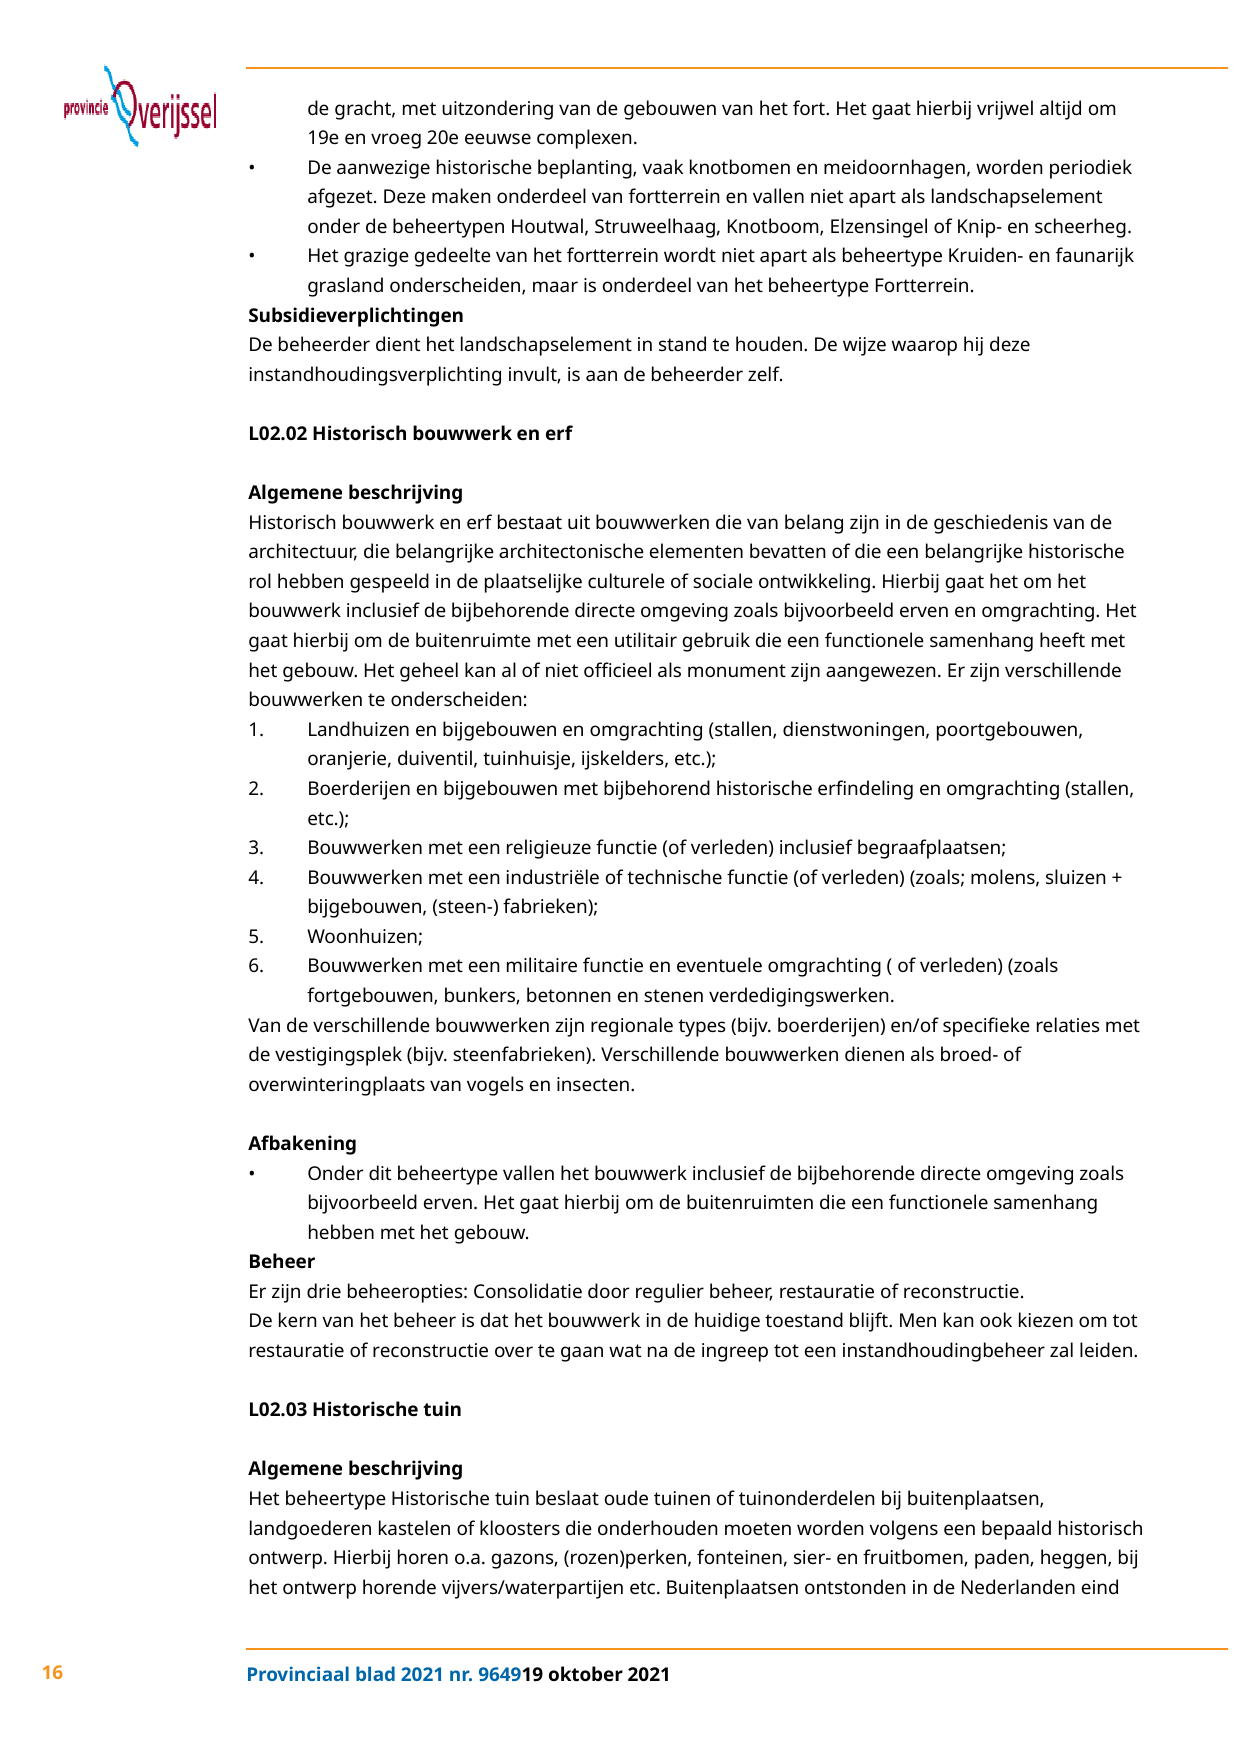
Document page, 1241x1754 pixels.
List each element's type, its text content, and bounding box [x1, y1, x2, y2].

text Historisch bouwwerk en erf bestaat uit bouwwerken die van belang zijn in de geschiedenis van de architectuur, die belangrijke architectonische elementen bevatten of die een belangrijke historische rol hebben gespeeld in de plaatselijke culturele of sociale ontwikkeling. Hierbij gaat het om het bouwwerk inclusief de bijbehorende directe omgeving zoals bijvoorbeeld erven en omgrachting. Het gaat hierbij om de buitenruimte met een utilitair gebruik die een functionele samenhang heeft met het gebouw. Het geheel kan al of niet officieel als monument zijn aangewezen. Er zijn verschillende bouwwerken te onderscheiden: [248, 509, 1152, 712]
text Van de verschillende bouwwerken zijn regionale types (bijv. boerderijen) en/of specifieke relaties met de vestigingsplek (bijv. steenfabrieken). Verschillende bouwwerken dienen als broed- of overwinteringplaats van vogels en insecten. [248, 1012, 1152, 1097]
list Bouwwerken met een militaire functie en eventuele omgrachting ( of verleden) (zoals fortgebouwen, bunkers, betonnen en stenen verdedigingswerken. [248, 953, 1152, 1008]
list Bouwwerken met een industriële of technische functie (of verleden) (zoals; molens, sluizen + bijgebouwen, (steen-) fabrieken); [248, 864, 1152, 919]
text Er zijn drie beheeropties: Consolidatie door regulier beheer, restauratie of reconstructie. [248, 1278, 1152, 1304]
text Algemene beschrijving [248, 479, 1152, 505]
text Subsidieverplichtingen [248, 302, 1152, 328]
list Boerderijen en bijgebouwen met bijbehorend historische erfindeling en omgrachting (stallen, etc.); [248, 775, 1152, 831]
text De beheerder dient het landschapselement in stand te houden. De wijze waarop hij deze instandhoudingsverplichting invult, is aan de beheerder zelf. [248, 331, 1152, 387]
list Landhuizen en bijgebouwen en omgrachting (stallen, dienstwoningen, poortgebouwen, oranjerie, duiventil, tuinhuisje, ijskelders, etc.); [248, 716, 1152, 771]
text Beheer [248, 1248, 1152, 1274]
picture [41, 47, 231, 172]
list Bouwwerken met een religieuze functie (of verleden) inclusief begraafplaatsen; [248, 834, 1152, 860]
list Woonhuizen; [248, 923, 1152, 949]
list de gracht, met uitzondering van de gebouwen van het fort. Het gaat hierbij vrijwel altijd om 19e en vroeg 20e eeuwse complexen. [248, 95, 1152, 150]
text Algemene beschrijving [248, 1456, 1152, 1481]
list Het grazige gedeelte van het fortterrein wordt niet apart als beheertype Kruiden- en faunarijk grasland onderscheiden, maar is onderdeel van het beheertype Fortterrein. [248, 243, 1152, 298]
text De kern van het beheer is dat het bouwwerk in de huidige toestand blijft. Men kan ook kiezen om tot restauratie of reconstructie over te gaan wat na de ingreep tot een instandhoudingbeheer zal leiden. [248, 1308, 1152, 1363]
text Het beheertype Historische tuin beslaat oude tuinen of tuinonderdelen bij buitenplaatsen, landgoederen kastelen of kloosters die onderhouden moeten worden volgens een bepaald historisch ontwerp. Hierbij horen o.a. gazons, (rozen)perken, fonteinen, sier- en fruitbomen, paden, heggen, bij het ontwerp horende vijvers/waterpartijen etc. Buitenplaatsen ontstonden in de Nederlanden eind [248, 1485, 1152, 1600]
text Afbakening [248, 1130, 1152, 1156]
list Onder dit beheertype vallen het bouwwerk inclusief de bijbehorende directe omgeving zoals bijvoorbeeld erven. Het gaat hierbij om de buitenruimten die een functionele samenhang hebben met het gebouw. [248, 1160, 1152, 1245]
list De aanwezige historische beplanting, vaak knotbomen en meidoornhagen, worden periodiek afgezet. Deze maken onderdeel van fortterrein en vallen niet apart als landschapselement onder de beheertypen Houtwal, Struweelhaag, Knotboom, Elzensingel of Knip- en scheerheg. [248, 154, 1152, 239]
text L02.03 Historische tuin [248, 1396, 1152, 1422]
text L02.02 Historisch bouwwerk en erf [248, 420, 1152, 446]
